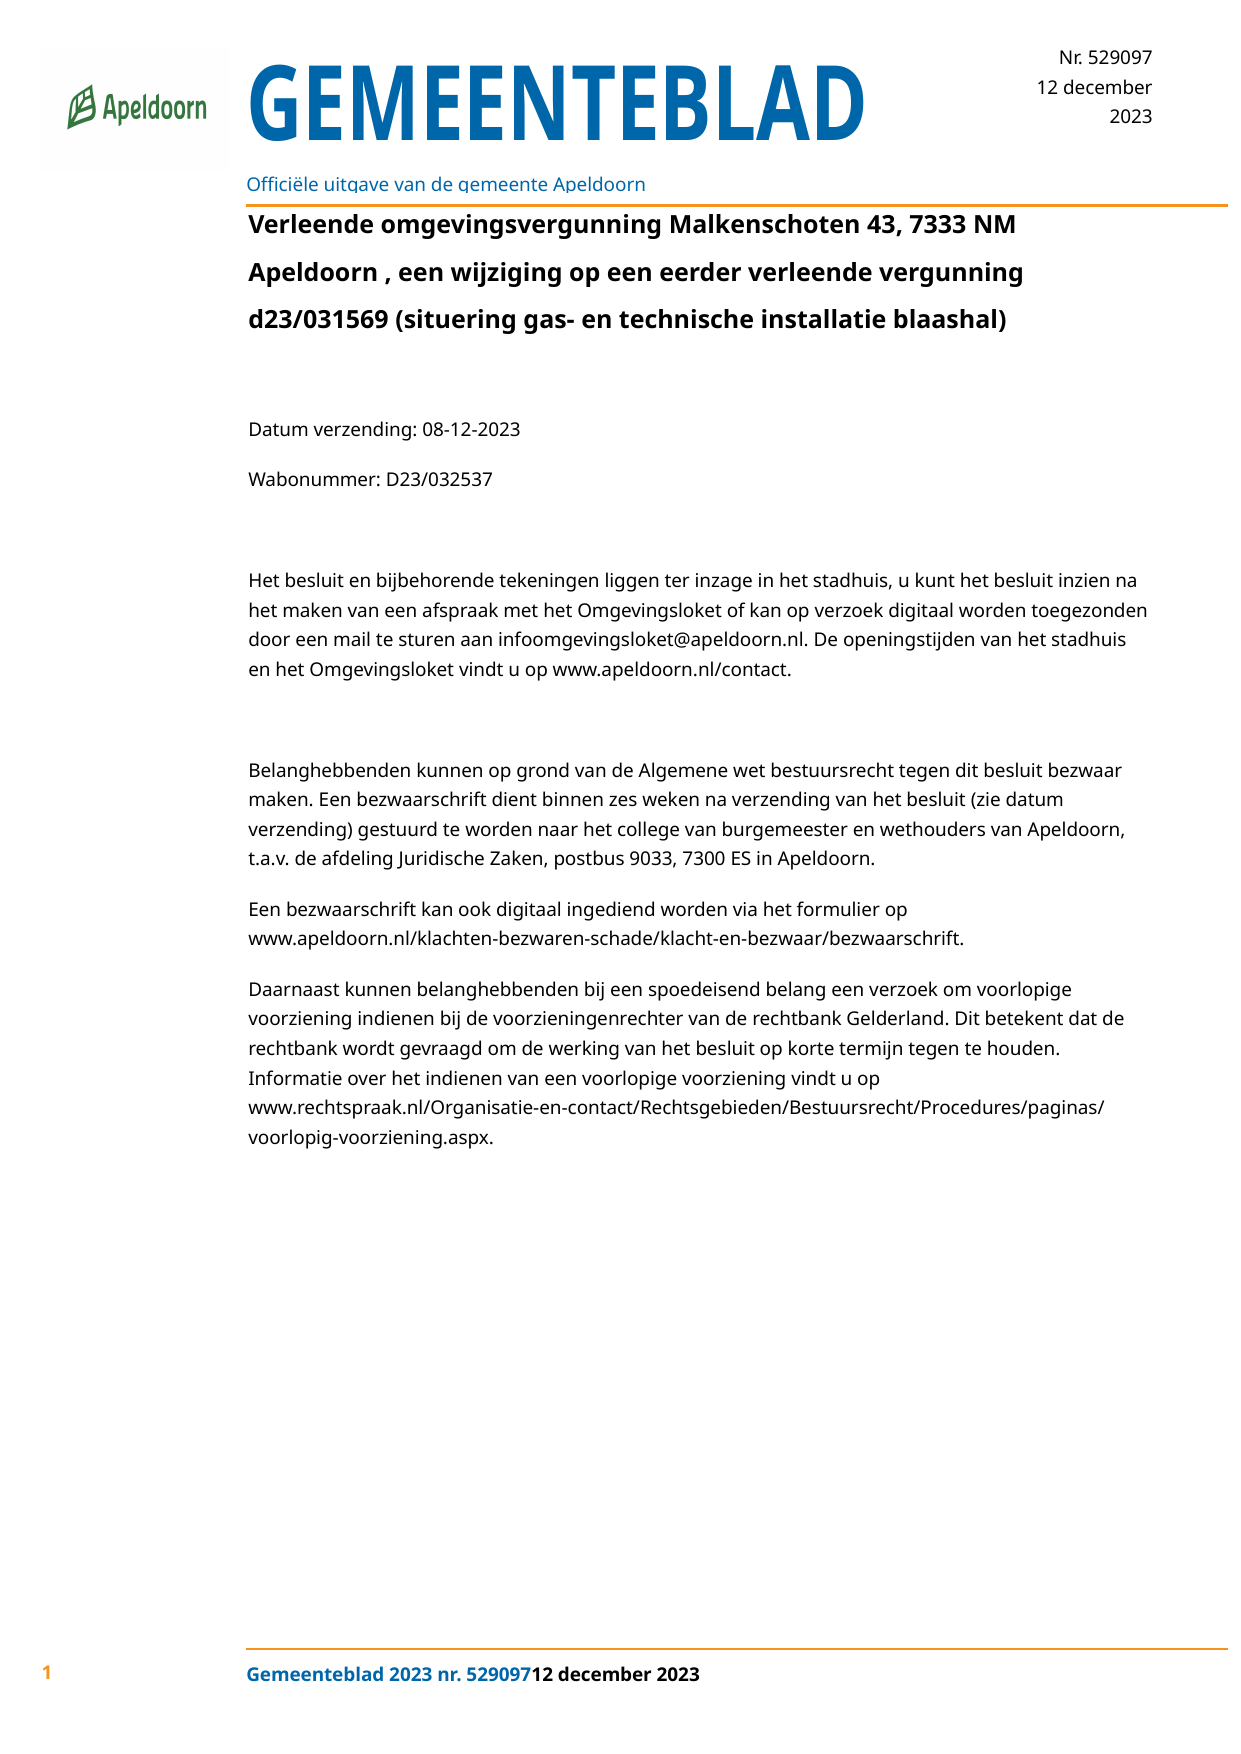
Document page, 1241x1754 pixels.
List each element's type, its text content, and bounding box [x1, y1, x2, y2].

text Daarnaast kunnen belanghebbenden bij een spoedeisend belang een verzoek om voorlopige voorziening indienen bij de voorzieningenrechter van de rechtbank Gelderland. Dit betekent dat de rechtbank wordt gevraagd om de werking van het besluit op korte termijn tegen te houden. Informatie over het indienen van een voorlopige voorziening vindt u op www.rechtspraak.nl/Organisatie-en-contact/Rechtsgebieden/Bestuursrecht/Procedures/paginas/voorlopig-voorziening.aspx. [248, 976, 1152, 1149]
text Een bezwaarschrift kan ook digitaal ingediend worden via het formulier op www.apeldoorn.nl/klachten-bezwaren-schade/klacht-en-bezwaar/bezwaarschrift. [248, 896, 1152, 951]
text Verleende omgevingsvergunning Malkenschoten 43, 7333 NM Apeldoorn , een wijziging op een eerder verleende vergunning d23/031569 (situering gas- en technische installatie blaashal) [248, 207, 1152, 336]
picture [41, 47, 231, 172]
text Belanghebbenden kunnen op grond van de Algemene wet bestuursrecht tegen dit besluit bezwaar maken. Een bezwaarschrift dient binnen zes weken na verzending van het besluit (zie datum verzending) gestuurd te worden naar het college van burgemeester en wethouders van Apeldoorn, t.a.v. de afdeling Juridische Zaken, postbus 9033, 7300 ES in Apeldoorn. [248, 757, 1152, 871]
text Wabonummer: D23/032537 [248, 466, 1152, 492]
text Het besluit en bijbehorende tekeningen liggen ter inzage in het stadhuis, u kunt het besluit inzien na het maken van een afspraak met het Omgevingsloket of kan op verzoek digitaal worden toegezonden door een mail te sturen aan infoomgevingsloket@apeldoorn.nl. De openingstijden van het stadhuis en het Omgevingsloket vindt u op www.apeldoorn.nl/contact. [248, 567, 1152, 682]
text Datum verzending: 08-12-2023 [248, 416, 1152, 442]
